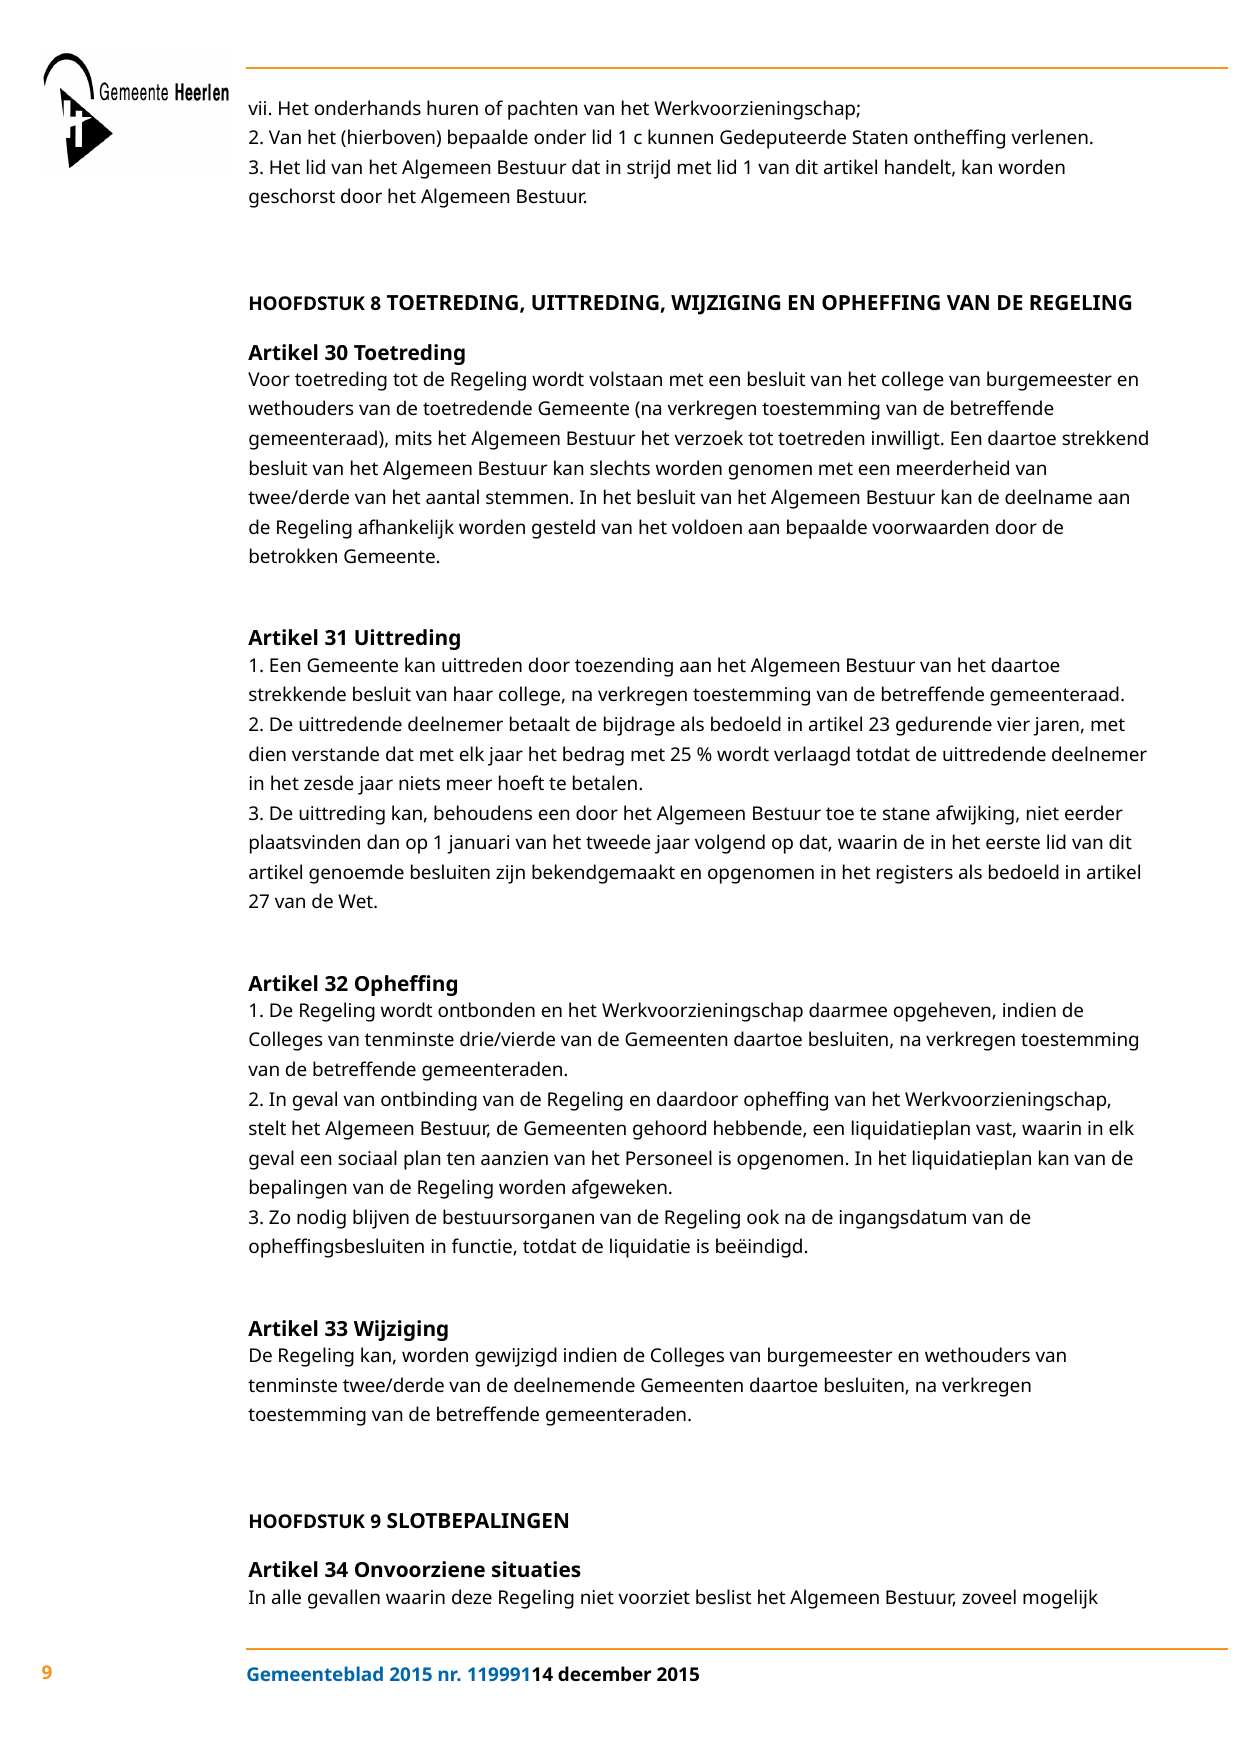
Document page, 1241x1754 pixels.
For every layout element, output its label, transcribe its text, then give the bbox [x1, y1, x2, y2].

text Artikel 30 Toetreding [248, 338, 1152, 366]
text 1. De Regeling wordt ontbonden en het Werkvoorzieningschap daarmee opgeheven, indien de Colleges van tenminste drie/vierde van de Gemeenten daartoe besluiten, na verkregen toestemming van de betreffende gemeenteraden. [248, 997, 1152, 1082]
text vii. Het onderhands huren of pachten van het Werkvoorzieningschap; [248, 95, 1152, 121]
text 3. Zo nodig blijven de bestuursorganen van de Regeling ook na de ingangsdatum van de opheffingsbesluiten in functie, totdat de liquidatie is beëindigd. [248, 1204, 1152, 1259]
text Voor toetreding tot de Regeling wordt volstaan met een besluit van het college van burgemeester en wethouders van de toetredende Gemeente (na verkregen toestemming van de betreffende gemeenteraad), mits het Algemeen Bestuur het verzoek tot toetreden inwilligt. Een daartoe strekkend besluit van het Algemeen Bestuur kan slechts worden genomen met een meerderheid van twee/derde van het aantal stemmen. In het besluit van het Algemeen Bestuur kan de deelname aan de Regeling afhankelijk worden gesteld van het voldoen aan bepaalde voorwaarden door de betrokken Gemeente. [248, 366, 1152, 569]
text 3. De uittreding kan, behoudens een door het Algemeen Bestuur toe te stane afwijking, niet eerder plaatsvinden dan op 1 januari van het tweede jaar volgend op dat, waarin de in het eerste lid van dit artikel genoemde besluiten zijn bekendgemaakt en opgenomen in het registers als bedoeld in artikel 27 van de Wet. [248, 800, 1152, 914]
text Artikel 31 Uittreding [248, 623, 1152, 652]
picture [41, 47, 231, 172]
text 2. In geval van ontbinding van de Regeling en daardoor opheffing van het Werkvoorzieningschap, stelt het Algemeen Bestuur‚ de Gemeenten gehoord hebbende, een liquidatieplan vast, waarin in elk geval een sociaal plan ten aanzien van het Personeel is opgenomen. In het liquidatieplan kan van de bepalingen van de Regeling worden afgeweken. [248, 1086, 1152, 1200]
text 1. Een Gemeente kan uittreden door toezending aan het Algemeen Bestuur van het daartoe strekkende besluit van haar college, na verkregen toestemming van de betreffende gemeenteraad. [248, 652, 1152, 707]
text Artikel 34 Onvoorziene situaties [248, 1555, 1152, 1584]
text 2. Van het (hierboven) bepaalde onder lid 1 c kunnen Gedeputeerde Staten ontheffing verlenen. [248, 124, 1152, 150]
text Artikel 32 Opheffing [248, 969, 1152, 997]
text In alle gevallen waarin deze Regeling niet voorziet beslist het Algemeen Bestuur, zoveel mogelijk [248, 1584, 1152, 1609]
text Artikel 33 Wijziging [248, 1314, 1152, 1342]
text De Regeling kan, worden gewijzigd indien de Colleges van burgemeester en wethouders van tenminste twee/derde van de deelnemende Gemeenten daartoe besluiten, na verkregen toestemming van de betreffende gemeenteraden. [248, 1342, 1152, 1427]
text HOOFDSTUK 9 SLOTBEPALINGEN [248, 1506, 1152, 1534]
text HOOFDSTUK 8 TOETREDING, UITTREDING, WIJZIGING EN OPHEFFING VAN DE REGELING [248, 288, 1152, 317]
text 2. De uittredende deelnemer betaalt de bijdrage als bedoeld in artikel 23 gedurende vier jaren, met dien verstande dat met elk jaar het bedrag met 25 % wordt verlaagd totdat de uittredende deelnemer in het zesde jaar niets meer hoeft te betalen. [248, 711, 1152, 796]
text 3. Het lid van het Algemeen Bestuur dat in strijd met lid 1 van dit artikel handelt, kan worden [248, 154, 1152, 180]
text geschorst door het Algemeen Bestuur. [248, 183, 1152, 209]
